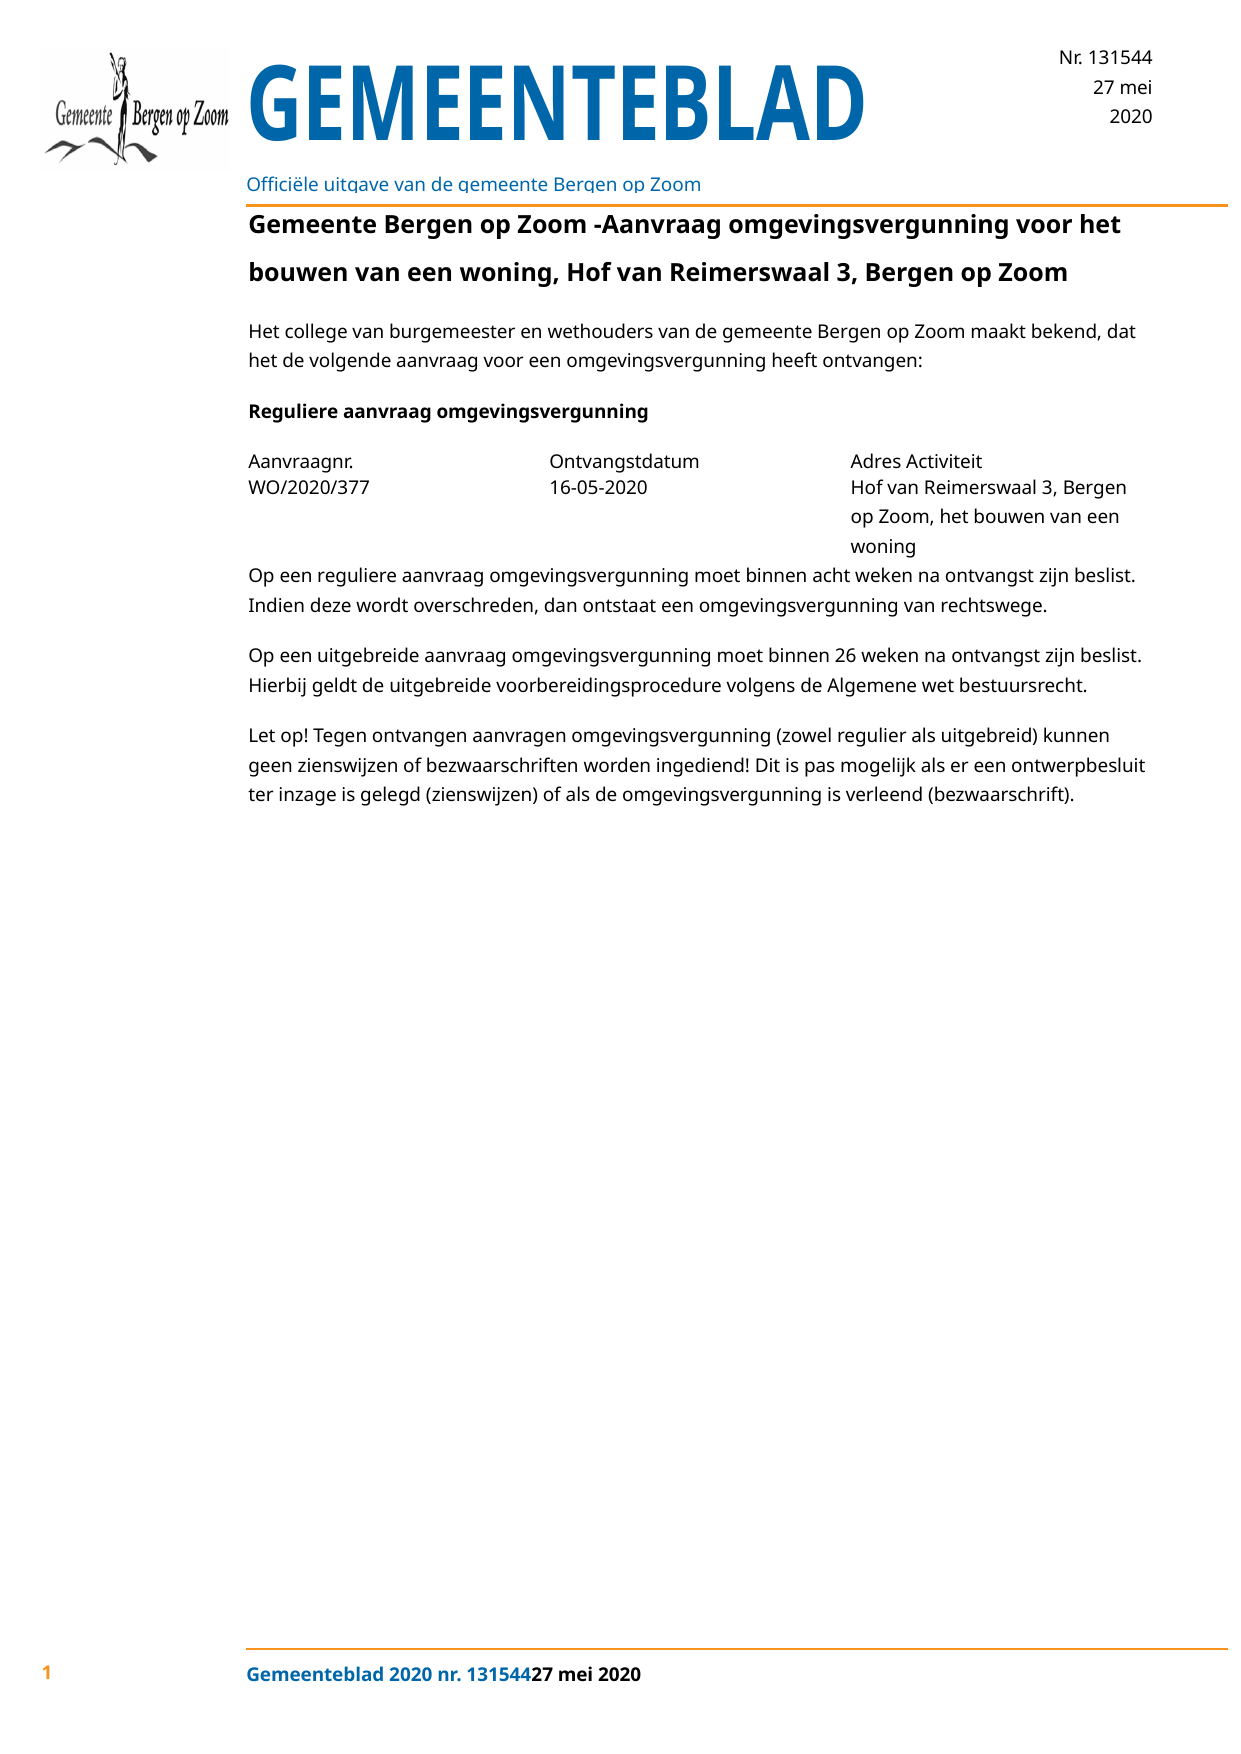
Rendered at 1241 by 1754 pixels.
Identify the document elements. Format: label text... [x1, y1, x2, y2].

table_cell WO/2020/377 [248, 474, 549, 559]
text Gemeente Bergen op Zoom -Aanvraag omgevingsvergunning voor het bouwen van een woning, Hof van Reimerswaal 3, Bergen op Zoom [248, 207, 1152, 288]
table_cell 16-05-2020 [549, 474, 850, 559]
text Op een uitgebreide aanvraag omgevingsvergunning moet binnen 26 weken na ontvangst zijn beslist. Hierbij geldt de uitgebreide voorbereidingsprocedure volgens de Algemene wet bestuursrecht. [248, 642, 1152, 698]
text Reguliere aanvraag omgevingsvergunning [248, 398, 1152, 424]
table_cell Hof van Reimerswaal 3, Bergen op Zoom, het bouwen van een woning [850, 474, 1152, 559]
table_header Ontvangstdatum [549, 449, 850, 474]
picture [41, 47, 231, 172]
text Het college van burgemeester en wethouders van de gemeente Bergen op Zoom maakt bekend, dat het de volgende aanvraag voor een omgevingsvergunning heeft ontvangen: [248, 318, 1152, 373]
table_header Aanvraagnr. [248, 449, 549, 474]
table_header Adres Activiteit [850, 449, 1152, 474]
text Let op! Tegen ontvangen aanvragen omgevingsvergunning (zowel regulier als uitgebreid) kunnen geen zienswijzen of bezwaarschriften worden ingediend! Dit is pas mogelijk als er een ontwerpbesluit ter inzage is gelegd (zienswijzen) of als de omgevingsvergunning is verleend (bezwaarschrift). [248, 722, 1152, 807]
text Op een reguliere aanvraag omgevingsvergunning moet binnen acht weken na ontvangst zijn beslist. Indien deze wordt overschreden, dan ontstaat een omgevingsvergunning van rechtswege. [248, 562, 1152, 618]
